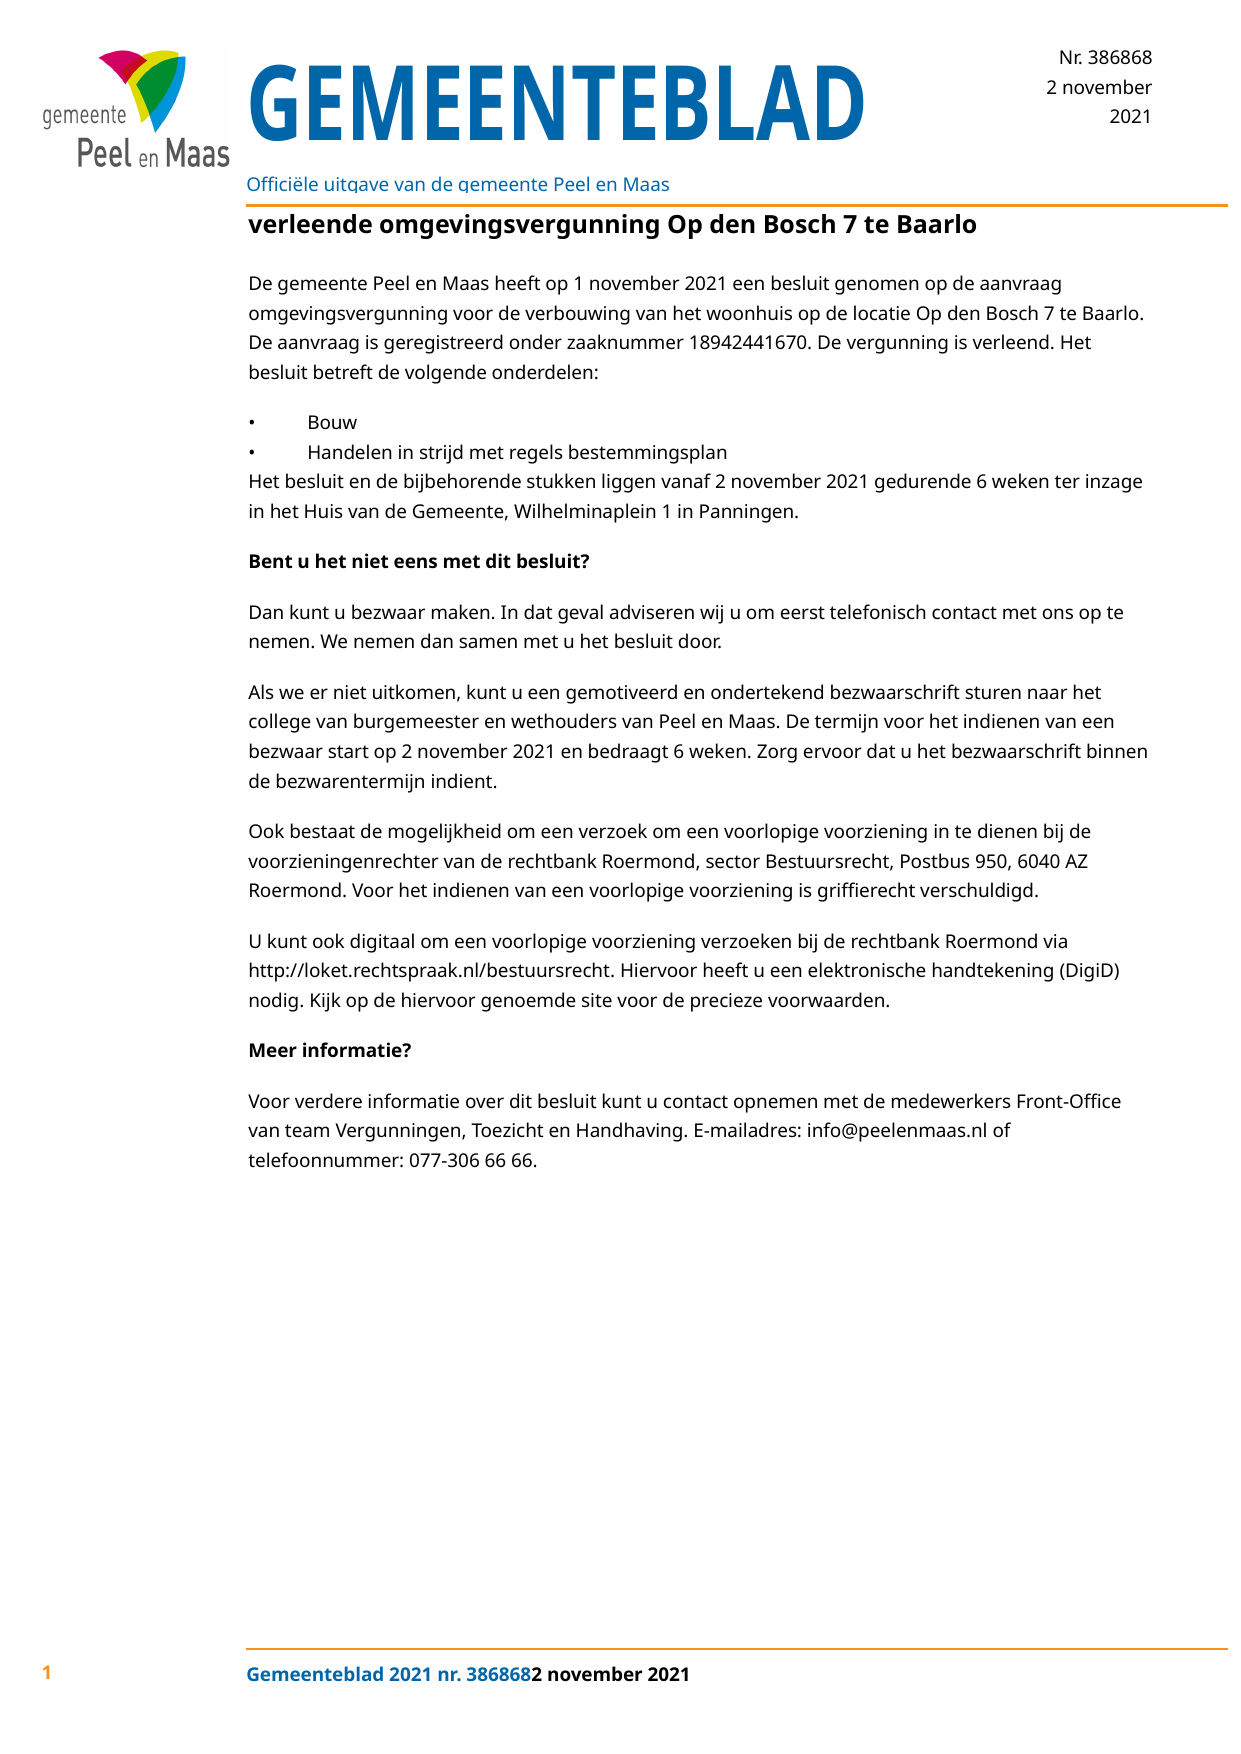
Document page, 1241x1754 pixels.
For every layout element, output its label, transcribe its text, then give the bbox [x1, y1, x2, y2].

text Het besluit en de bijbehorende stukken liggen vanaf 2 november 2021 gedurende 6 weken ter inzage in het Huis van de Gemeente, Wilhelminaplein 1 in Panningen. [248, 469, 1152, 524]
picture [41, 47, 231, 172]
text Ook bestaat de mogelijkheid om een verzoek om een voorlopige voorziening in te dienen bij de voorzieningenrechter van de rechtbank Roermond, sector Bestuursrecht, Postbus 950, 6040 AZ Roermond. Voor het indienen van een voorlopige voorziening is griffierecht verschuldigd. [248, 818, 1152, 903]
text Dan kunt u bezwaar maken. In dat geval adviseren wij u om eerst telefonisch contact met ons op te nemen. We nemen dan samen met u het besluit door. [248, 599, 1152, 654]
text verleende omgevingsvergunning Op den Bosch 7 te Baarlo [248, 207, 1152, 241]
list Bouw [248, 409, 1152, 435]
text Voor verdere informatie over dit besluit kunt u contact opnemen met de medewerkers Front-Office van team Vergunningen, Toezicht en Handhaving. E-mailadres: info@peelenmaas.nl of telefoonnummer: 077-306 66 66. [248, 1088, 1152, 1173]
text U kunt ook digitaal om een voorlopige voorziening verzoeken bij de rechtbank Roermond via http://loket.rechtspraak.nl/bestuursrecht. Hiervoor heeft u een elektronische handtekening (DigiD) nodig. Kijk op de hiervoor genoemde site voor de precieze voorwaarden. [248, 928, 1152, 1013]
text Bent u het niet eens met dit besluit? [248, 549, 1152, 574]
text De gemeente Peel en Maas heeft op 1 november 2021 een besluit genomen op de aanvraag omgevingsvergunning voor de verbouwing van het woonhuis op de locatie Op den Bosch 7 te Baarlo. De aanvraag is geregistreerd onder zaaknummer 18942441670. De vergunning is verleend. Het besluit betreft de volgende onderdelen: [248, 270, 1152, 385]
text Als we er niet uitkomen, kunt u een gemotiveerd en ondertekend bezwaarschrift sturen naar het college van burgemeester en wethouders van Peel en Maas. De termijn voor het indienen van een bezwaar start op 2 november 2021 en bedraagt 6 weken. Zorg ervoor dat u het bezwaarschrift binnen de bezwarentermijn indient. [248, 679, 1152, 793]
text Meer informatie? [248, 1037, 1152, 1063]
list Handelen in strijd met regels bestemmingsplan [248, 439, 1152, 465]
